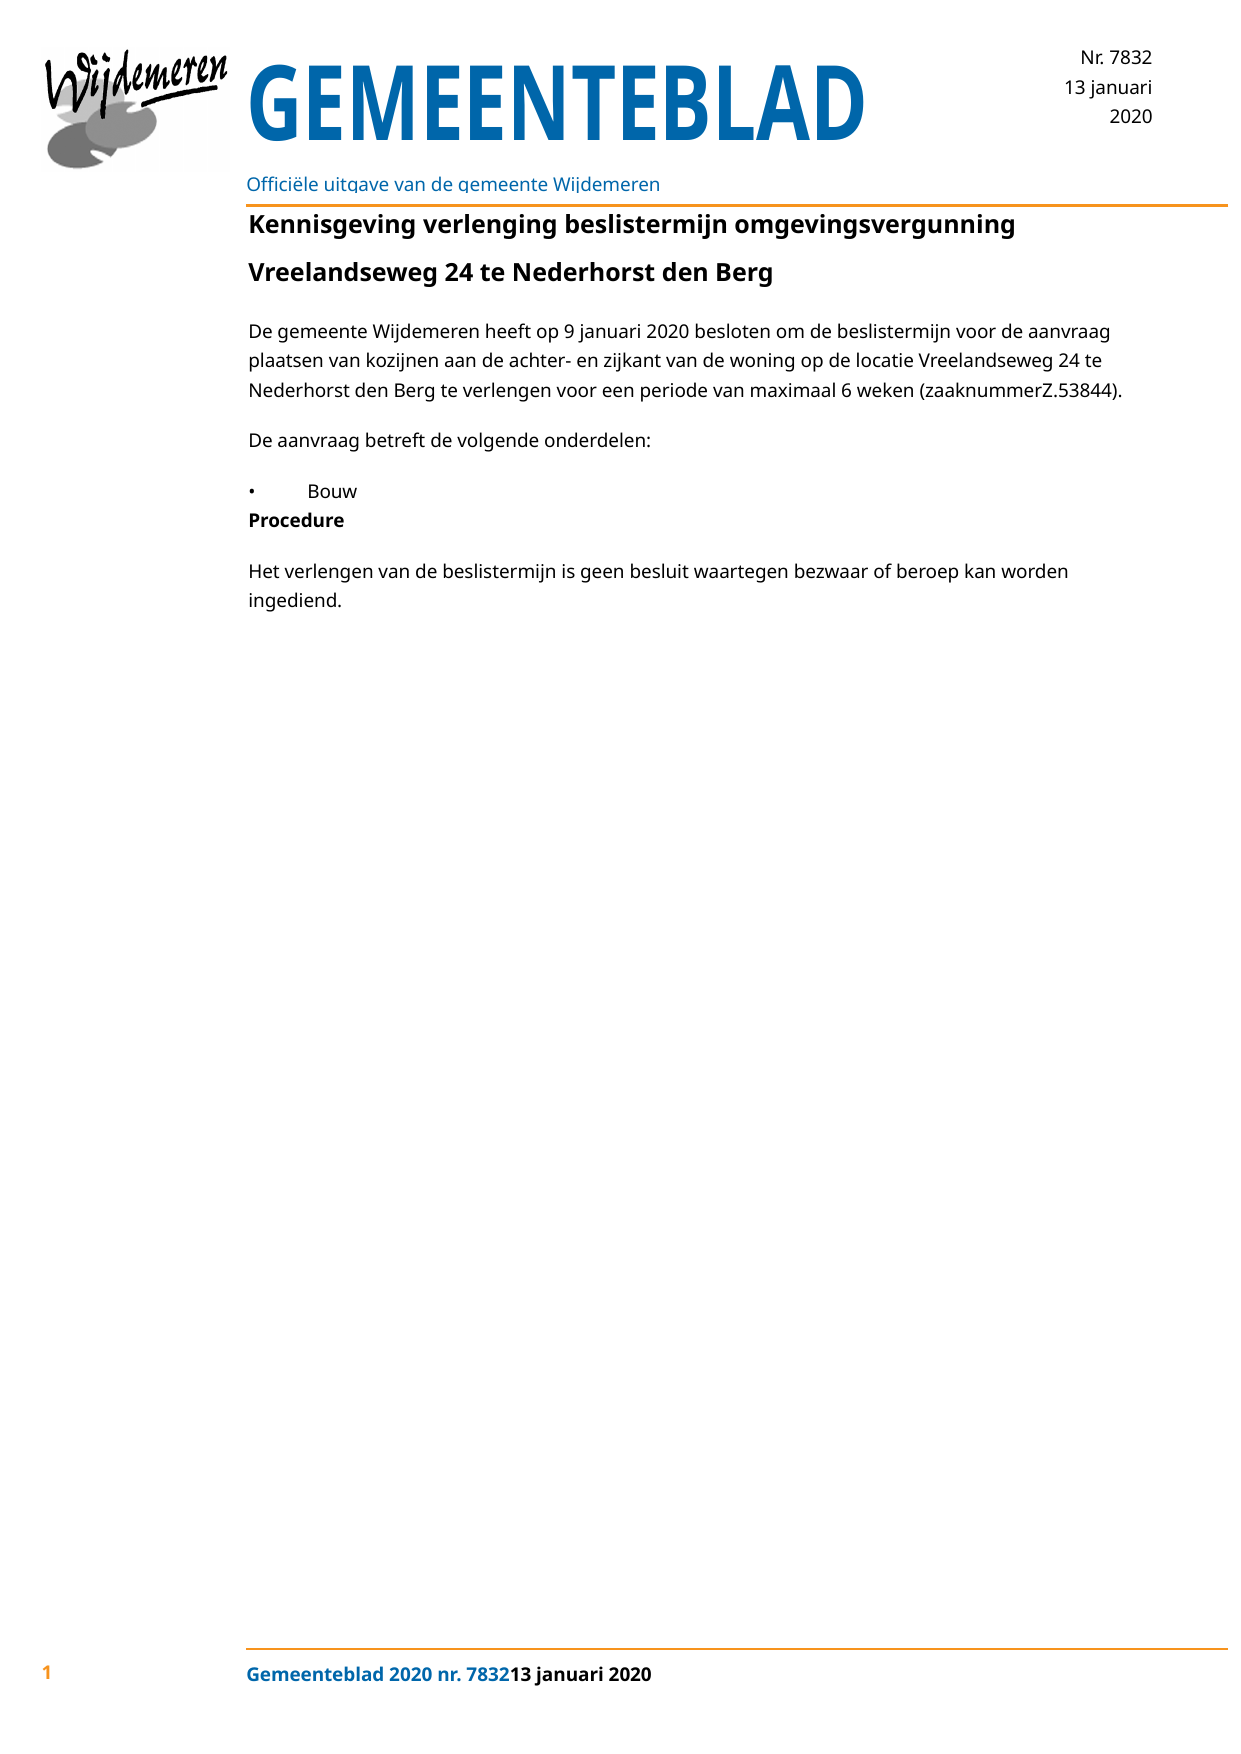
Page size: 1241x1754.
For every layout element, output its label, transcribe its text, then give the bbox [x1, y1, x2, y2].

text De gemeente Wijdemeren heeft op 9 januari 2020 besloten om de beslistermijn voor de aanvraag plaatsen van kozijnen aan de achter- en zijkant van de woning op de locatie Vreelandseweg 24 te Nederhorst den Berg te verlengen voor een periode van maximaal 6 weken (zaaknummerZ.53844). [248, 318, 1152, 403]
text Het verlengen van de beslistermijn is geen besluit waartegen bezwaar of beroep kan worden ingediend. [248, 558, 1152, 613]
text Procedure [248, 507, 1152, 533]
list Bouw [248, 478, 1152, 504]
picture [41, 47, 231, 172]
text Kennisgeving verlenging beslistermijn omgevingsvergunning Vreelandseweg 24 te Nederhorst den Berg [248, 207, 1152, 288]
text De aanvraag betreft de volgende onderdelen: [248, 427, 1152, 453]
